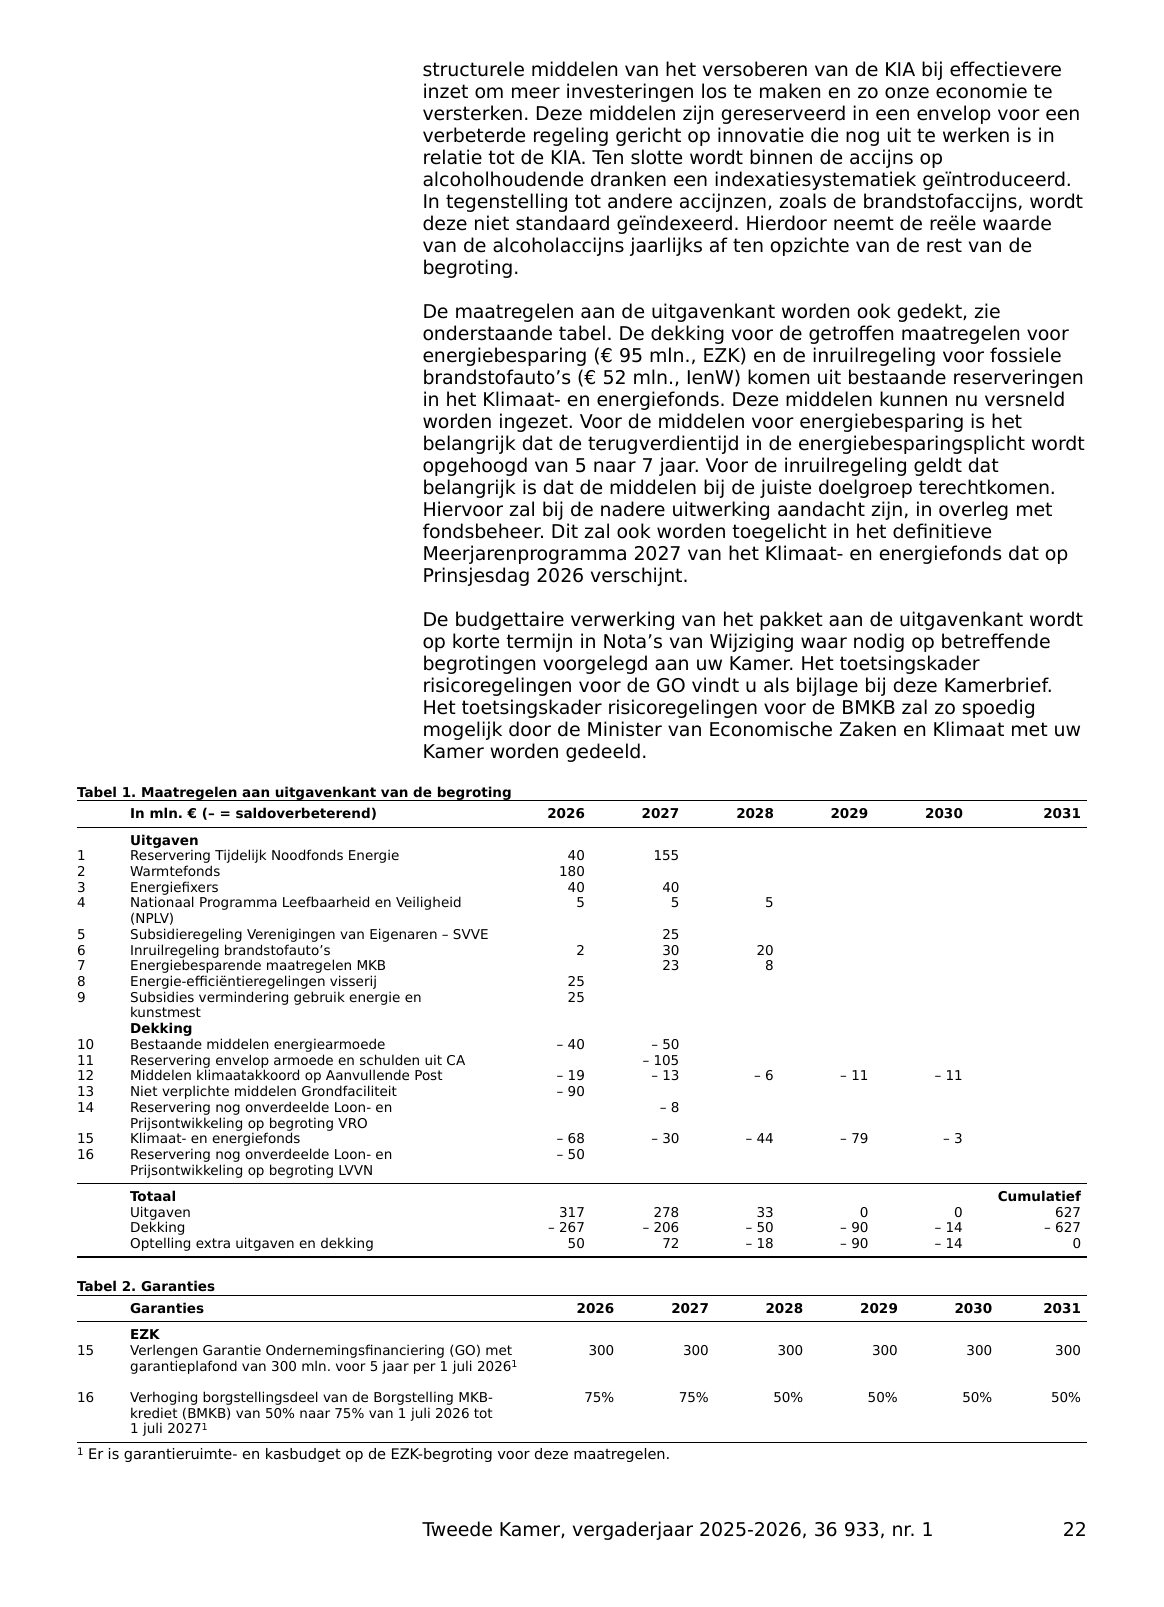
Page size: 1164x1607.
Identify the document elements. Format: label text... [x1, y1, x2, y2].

table_cell Totaal [124, 1184, 496, 1204]
table_cell [496, 1021, 591, 1037]
table_cell 50% [809, 1390, 903, 1442]
table_cell 40 [591, 880, 685, 895]
table_cell [685, 1084, 779, 1100]
table_cell – 50 [496, 1147, 591, 1183]
table_cell [620, 1322, 714, 1343]
table_cell [874, 1184, 968, 1204]
table_cell – 90 [496, 1084, 591, 1100]
table_cell – 90 [780, 1220, 874, 1236]
table_cell 300 [715, 1343, 809, 1390]
table_cell [780, 1084, 874, 1100]
table_cell [685, 1037, 779, 1052]
table_cell [77, 1220, 124, 1236]
table_cell [969, 895, 1087, 927]
table_cell – 3 [874, 1131, 968, 1147]
table_cell Verlengen Garantie Ondernemingsfinanciering (GO) met garantieplafond van 300 mln. voor 5 jaar per 1 juli 20261 [124, 1343, 526, 1390]
table_cell [780, 1053, 874, 1068]
table_cell [874, 1021, 968, 1037]
table_cell [591, 1184, 685, 1204]
table_cell – 13 [591, 1068, 685, 1084]
table_cell – 14 [874, 1220, 968, 1236]
table_cell [874, 1084, 968, 1100]
table_cell – 11 [874, 1068, 968, 1084]
table_cell [969, 1100, 1087, 1131]
text De budgettaire verwerking van het pakket aan de uitgavenkant wordt op korte termijn in Nota’s van Wijziging waar nodig op betreffende begrotingen voorgelegd aan uw Kamer. Het toetsingskader risicoregelingen voor de GO vindt u als bijlage bij deze Kamerbrief. Het toetsingskader risicoregelingen voor de BMKB zal zo spoedig mogelijk door de Minister van Economische Zaken en Klimaat met uw Kamer worden gedeeld. [422, 609, 1087, 763]
table_cell 14 [77, 1100, 124, 1131]
table_cell – 6 [685, 1068, 779, 1084]
table_cell [969, 1021, 1087, 1037]
table_cell 300 [998, 1343, 1087, 1390]
table_cell 2026 [496, 801, 591, 827]
table_cell [77, 1236, 124, 1256]
table_cell [685, 1100, 779, 1131]
table_cell 50% [904, 1390, 998, 1442]
table_cell [969, 1084, 1087, 1100]
table_cell [591, 828, 685, 848]
table_cell [780, 943, 874, 958]
table_cell 2031 [969, 801, 1087, 827]
table_cell 11 [77, 1053, 124, 1068]
table_cell [496, 1100, 591, 1131]
table_cell [685, 848, 779, 864]
table_cell 2026 [526, 1296, 620, 1321]
table_cell 2028 [715, 1296, 809, 1321]
table_cell 2 [77, 864, 124, 879]
table_cell 25 [496, 990, 591, 1021]
table_cell 16 [77, 1390, 124, 1442]
table_cell – 627 [969, 1220, 1087, 1236]
table_cell [780, 974, 874, 989]
table_cell [496, 958, 591, 974]
table_cell [969, 943, 1087, 958]
table_cell [591, 990, 685, 1021]
table_cell 2028 [685, 801, 779, 827]
table_cell Reservering envelop armoede en schulden uit CA [124, 1053, 496, 1068]
table_cell 300 [620, 1343, 714, 1390]
table_cell 2030 [874, 801, 968, 827]
table_cell [591, 1021, 685, 1037]
table_cell Middelen klimaatakkoord op Aanvullende Post [124, 1068, 496, 1084]
table_cell 40 [496, 848, 591, 864]
table_cell [77, 1205, 124, 1220]
table_cell 10 [77, 1037, 124, 1052]
table_cell Bestaande middelen energiearmoede [124, 1037, 496, 1052]
table_cell 8 [685, 958, 779, 974]
table_cell Optelling extra uitgaven en dekking [124, 1236, 496, 1256]
table_cell 627 [969, 1205, 1087, 1220]
table_cell [77, 828, 124, 848]
table_cell Energiebesparende maatregelen MKB [124, 958, 496, 974]
table_cell 180 [496, 864, 591, 879]
table_cell [874, 943, 968, 958]
table_cell 50 [496, 1236, 591, 1256]
table_cell [591, 1084, 685, 1100]
table_cell 16 [77, 1147, 124, 1183]
table_cell [591, 974, 685, 989]
table_cell Inruilregeling brandstofauto’s [124, 943, 496, 958]
table_cell 15 [77, 1131, 124, 1147]
table_cell [685, 1021, 779, 1037]
table_cell Niet verplichte middelen Grondfaciliteit [124, 1084, 496, 1100]
table_cell – 50 [591, 1037, 685, 1052]
text structurele middelen van het versoberen van de KIA bij effectievere inzet om meer investeringen los te maken en zo onze economie te versterken. Deze middelen zijn gereserveerd in een envelop voor een verbeterde regeling gericht op innovatie die nog uit te werken is in relatie tot de KIA. Ten slotte wordt binnen de accijns op alcoholhoudende dranken een indexatiesystematiek geïntroduceerd. In tegenstelling tot andere accijnzen, zoals de brandstofaccijns, wordt deze niet standaard geïndexeerd. Hierdoor neemt de reële waarde van de alcoholaccijns jaarlijks af ten opzichte van de rest van de begroting. [422, 59, 1087, 279]
table_cell [685, 1147, 779, 1183]
table_cell [969, 1147, 1087, 1183]
table_cell [874, 958, 968, 974]
table_cell [780, 1147, 874, 1183]
table_cell [874, 848, 968, 864]
table_cell 3 [77, 880, 124, 895]
table_cell Verhoging borgstellingsdeel van de Borgstelling MKB-krediet (BMKB) van 50% naar 75% van 1 juli 2026 tot 1 juli 20271 [124, 1390, 526, 1442]
table_cell – 30 [591, 1131, 685, 1147]
table_cell [780, 848, 874, 864]
table_cell – 14 [874, 1236, 968, 1256]
table_cell 317 [496, 1205, 591, 1220]
table_cell [998, 1322, 1087, 1343]
table_cell [874, 828, 968, 848]
table_cell 300 [904, 1343, 998, 1390]
table_cell 155 [591, 848, 685, 864]
table_cell [496, 1184, 591, 1204]
table_cell [969, 880, 1087, 895]
table_cell – 79 [780, 1131, 874, 1147]
table_cell [874, 990, 968, 1021]
table_cell 33 [685, 1205, 779, 1220]
table_cell [874, 927, 968, 942]
table_cell [685, 1053, 779, 1068]
table_cell [591, 1147, 685, 1183]
table_cell [77, 1322, 124, 1343]
table_cell 278 [591, 1205, 685, 1220]
table_cell – 44 [685, 1131, 779, 1147]
table_cell [77, 1296, 124, 1321]
table_cell 25 [496, 974, 591, 989]
table_cell [969, 927, 1087, 942]
table_header Tabel 2. Garanties [77, 1279, 1087, 1295]
table_cell 1 [77, 848, 124, 864]
table_cell [969, 1053, 1087, 1068]
table_cell 23 [591, 958, 685, 974]
table_cell 0 [874, 1205, 968, 1220]
table_cell [715, 1322, 809, 1343]
table_cell [780, 864, 874, 879]
table_cell 13 [77, 1084, 124, 1100]
table_cell [874, 895, 968, 927]
table_cell 8 [77, 974, 124, 989]
table_header Tabel 1. Maatregelen aan uitgavenkant van de begroting [77, 785, 1087, 800]
table_cell [969, 958, 1087, 974]
table_cell EZK [124, 1322, 526, 1343]
table_cell [969, 1037, 1087, 1052]
table_cell 5 [77, 927, 124, 942]
table_cell [685, 927, 779, 942]
table_cell Reservering nog onverdeelde Loon- en Prijsontwikkeling op begroting LVVN [124, 1147, 496, 1183]
table_cell [969, 1068, 1087, 1084]
table_cell 0 [780, 1205, 874, 1220]
table_cell 300 [526, 1343, 620, 1390]
table_cell [780, 828, 874, 848]
table_cell Garanties [124, 1296, 526, 1321]
table_cell 6 [77, 943, 124, 958]
table_cell Dekking [124, 1021, 496, 1037]
table_cell [969, 848, 1087, 864]
table_cell [874, 1100, 968, 1131]
table_cell In mln. € (– = saldoverbeterend) [124, 801, 496, 827]
table_cell [496, 927, 591, 942]
table_cell [969, 1131, 1087, 1147]
table_cell 2030 [904, 1296, 998, 1321]
table_cell Energiefixers [124, 880, 496, 895]
table_cell [496, 1053, 591, 1068]
table_cell 20 [685, 943, 779, 958]
table_cell 2027 [591, 801, 685, 827]
table_cell 1 Er is garantieruimte- en kasbudget op de EZK-begroting voor deze maatregelen. [77, 1443, 1087, 1462]
table_cell 30 [591, 943, 685, 958]
table_cell 15 [77, 1343, 124, 1390]
table_cell [780, 880, 874, 895]
table_cell [591, 864, 685, 879]
table_cell [77, 801, 124, 827]
table_cell [874, 1147, 968, 1183]
table_cell 2027 [620, 1296, 714, 1321]
table_cell [780, 1184, 874, 1204]
table_cell – 19 [496, 1068, 591, 1084]
table_cell [809, 1322, 903, 1343]
table_cell [77, 1184, 124, 1204]
table_cell [969, 864, 1087, 879]
table_cell 2029 [780, 801, 874, 827]
table_cell 72 [591, 1236, 685, 1256]
table_cell Warmtefonds [124, 864, 496, 879]
table_cell 2031 [998, 1296, 1087, 1321]
table_cell – 50 [685, 1220, 779, 1236]
table_cell – 206 [591, 1220, 685, 1236]
table_cell 0 [969, 1236, 1087, 1256]
table_cell [685, 974, 779, 989]
table_cell 12 [77, 1068, 124, 1084]
table_cell – 18 [685, 1236, 779, 1256]
table_cell Subsidieregeling Verenigingen van Eigenaren – SVVE [124, 927, 496, 942]
table_cell [874, 880, 968, 895]
table_cell [780, 1037, 874, 1052]
table_cell 7 [77, 958, 124, 974]
table_cell 2 [496, 943, 591, 958]
table_cell Uitgaven [124, 1205, 496, 1220]
table_cell [969, 974, 1087, 989]
table_cell – 105 [591, 1053, 685, 1068]
table_cell 5 [496, 895, 591, 927]
table_cell – 40 [496, 1037, 591, 1052]
table_cell [496, 828, 591, 848]
table_cell – 68 [496, 1131, 591, 1147]
table_cell [685, 1184, 779, 1204]
table_cell 75% [526, 1390, 620, 1442]
table_cell [685, 880, 779, 895]
table_cell [685, 828, 779, 848]
table_cell 50% [715, 1390, 809, 1442]
table_cell [780, 990, 874, 1021]
table_cell [780, 958, 874, 974]
table_cell 2029 [809, 1296, 903, 1321]
table_cell – 267 [496, 1220, 591, 1236]
table_cell [904, 1322, 998, 1343]
table_cell 5 [591, 895, 685, 927]
table_cell 5 [685, 895, 779, 927]
table_cell [874, 1037, 968, 1052]
table_cell – 8 [591, 1100, 685, 1131]
table_cell [969, 990, 1087, 1021]
table_cell [685, 864, 779, 879]
table_cell Klimaat- en energiefonds [124, 1131, 496, 1147]
table_cell [77, 1021, 124, 1037]
table_cell 40 [496, 880, 591, 895]
table_cell [780, 895, 874, 927]
table_cell [874, 864, 968, 879]
table_cell Nationaal Programma Leefbaarheid en Veiligheid (NPLV) [124, 895, 496, 927]
table_cell 75% [620, 1390, 714, 1442]
table_cell Dekking [124, 1220, 496, 1236]
table_cell [874, 1053, 968, 1068]
table_cell Uitgaven [124, 828, 496, 848]
table_cell Reservering Tijdelijk Noodfonds Energie [124, 848, 496, 864]
table_cell – 11 [780, 1068, 874, 1084]
table_cell [780, 927, 874, 942]
table_cell 4 [77, 895, 124, 927]
table_cell [780, 1100, 874, 1131]
table_cell Energie-efficiëntieregelingen visserij [124, 974, 496, 989]
table_cell – 90 [780, 1236, 874, 1256]
text De maatregelen aan de uitgavenkant worden ook gedekt, zie onderstaande tabel. De dekking voor de getroffen maatregelen voor energiebesparing (€ 95 mln., EZK) en de inruilregeling voor fossiele brandstofauto’s (€ 52 mln., IenW) komen uit bestaande reserveringen in het Klimaat- en energiefonds. Deze middelen kunnen nu versneld worden ingezet. Voor de middelen voor energiebesparing is het belangrijk dat de terugverdientijd in de energiebesparingsplicht wordt opgehoogd van 5 naar 7 jaar. Voor de inruilregeling geldt dat belangrijk is dat de middelen bij de juiste doelgroep terechtkomen. Hiervoor zal bij de nadere uitwerking aandacht zijn, in overleg met fondsbeheer. Dit zal ook worden toegelicht in het definitieve Meerjarenprogramma 2027 van het Klimaat- en energiefonds dat op Prinsjesdag 2026 verschijnt. [422, 301, 1087, 587]
table_cell [874, 974, 968, 989]
table_cell Subsidies vermindering gebruik energie en kunstmest [124, 990, 496, 1021]
table_cell 50% [998, 1390, 1087, 1442]
table_cell 9 [77, 990, 124, 1021]
table_cell [969, 828, 1087, 848]
table_cell [526, 1322, 620, 1343]
table_cell Reservering nog onverdeelde Loon- en Prijsontwikkeling op begroting VRO [124, 1100, 496, 1131]
table_cell Cumulatief [969, 1184, 1087, 1204]
table_cell 25 [591, 927, 685, 942]
table_cell 300 [809, 1343, 903, 1390]
table_cell [685, 990, 779, 1021]
table_cell [780, 1021, 874, 1037]
